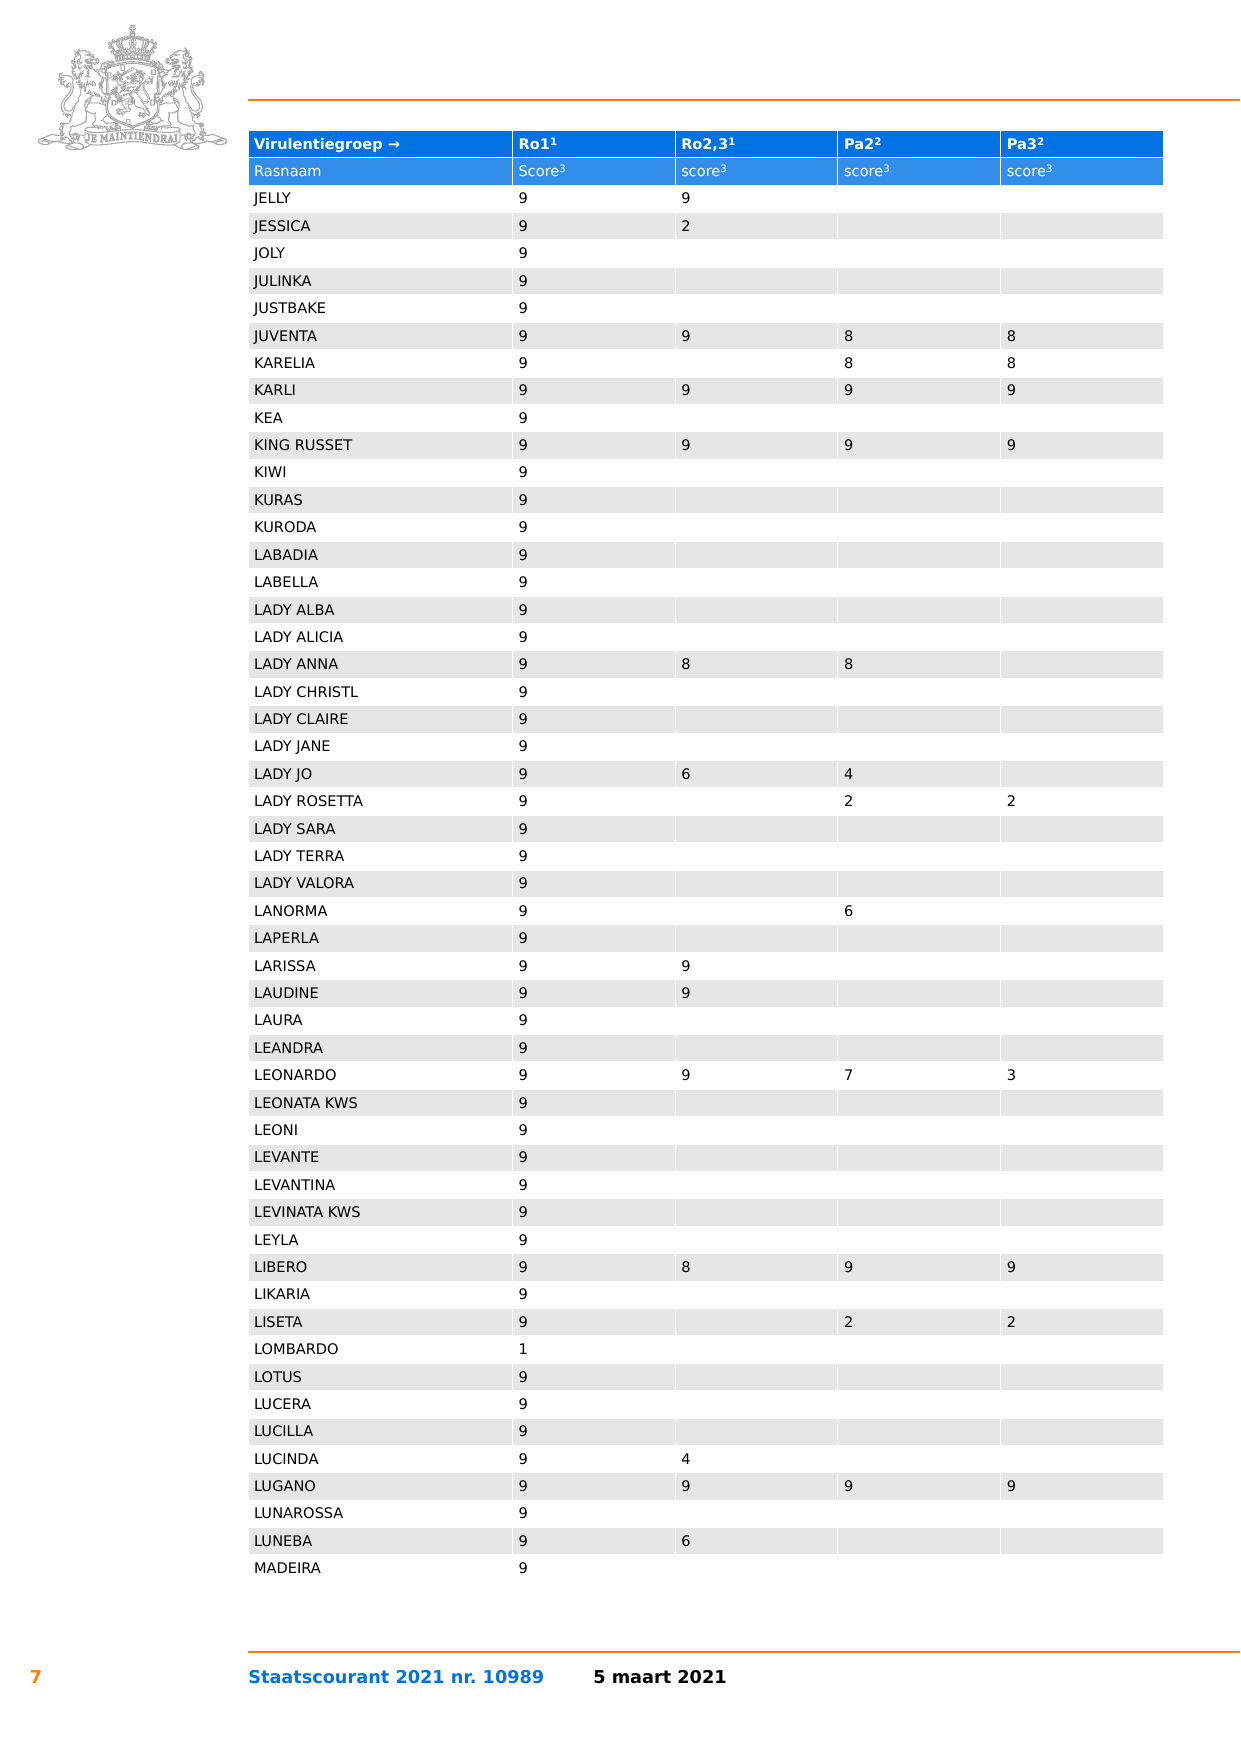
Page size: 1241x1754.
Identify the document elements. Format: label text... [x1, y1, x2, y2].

table_cell [838, 843, 1000, 869]
table_cell MADEIRA [249, 1556, 512, 1582]
table_cell 9 [1001, 1473, 1163, 1500]
table_cell LEONATA KWS [249, 1090, 512, 1116]
table_cell 9 [513, 1008, 675, 1034]
table_cell 9 [513, 871, 675, 897]
table_cell LOTUS [249, 1364, 512, 1390]
table_cell 9 [513, 1035, 675, 1061]
table_cell LADY TERRA [249, 843, 512, 869]
table_cell [838, 405, 1000, 431]
table_cell [1001, 1199, 1163, 1226]
table_cell [1001, 953, 1163, 979]
table_cell [1001, 213, 1163, 239]
table_cell [838, 953, 1000, 979]
table_cell [838, 268, 1000, 294]
table_cell [1001, 1556, 1163, 1582]
table_cell [1001, 460, 1163, 486]
table_cell [676, 925, 837, 952]
table_cell 9 [513, 1309, 675, 1335]
table_cell [676, 1172, 837, 1198]
table_cell [676, 241, 837, 267]
table_cell 9 [513, 597, 675, 623]
table_cell 6 [838, 898, 1000, 924]
table_cell 9 [513, 624, 675, 650]
table_cell [676, 487, 837, 513]
table_cell [1001, 624, 1163, 650]
table_cell 9 [513, 241, 675, 267]
table_cell 9 [513, 1199, 675, 1226]
table_cell 8 [838, 323, 1000, 349]
table_cell [676, 405, 837, 431]
table_cell Rasnaam [249, 158, 512, 185]
table_cell [838, 1090, 1000, 1116]
table_cell [1001, 1008, 1163, 1034]
table_cell [1001, 1172, 1163, 1198]
table_cell [676, 569, 837, 596]
table_cell [838, 624, 1000, 650]
table_cell [1001, 816, 1163, 842]
table_cell [676, 871, 837, 897]
table_cell KURODA [249, 515, 512, 541]
table_cell JESSICA [249, 213, 512, 239]
table_cell KIWI [249, 460, 512, 486]
table_cell 2 [1001, 789, 1163, 815]
table_cell KARELIA [249, 350, 512, 376]
table_cell [1001, 843, 1163, 869]
table_cell 9 [513, 405, 675, 431]
table_cell [1001, 706, 1163, 733]
table_cell LAPERLA [249, 925, 512, 952]
table_cell LADY ALBA [249, 597, 512, 623]
table_cell 9 [676, 378, 837, 404]
table_cell 9 [676, 432, 837, 459]
table_cell [838, 1446, 1000, 1472]
table_cell [838, 1364, 1000, 1390]
table_cell [676, 1008, 837, 1034]
table_cell 9 [513, 378, 675, 404]
table_cell [1001, 487, 1163, 513]
table_cell [838, 460, 1000, 486]
table_cell [676, 1391, 837, 1417]
table_cell [838, 515, 1000, 541]
table_cell [1001, 679, 1163, 705]
table_cell [676, 1501, 837, 1527]
table_cell [676, 1419, 837, 1445]
table_cell LUCINDA [249, 1446, 512, 1472]
table_cell 9 [513, 816, 675, 842]
table_cell LUNAROSSA [249, 1501, 512, 1527]
table_cell 9 [838, 378, 1000, 404]
table_cell 8 [676, 1254, 837, 1281]
table_cell [676, 1090, 837, 1116]
table_cell 9 [513, 1254, 675, 1281]
table_cell [1001, 1391, 1163, 1417]
table_cell KURAS [249, 487, 512, 513]
table_cell [1001, 1035, 1163, 1061]
table_cell 6 [676, 761, 837, 787]
table_cell [676, 1364, 837, 1390]
table_cell [838, 1336, 1000, 1363]
table_cell 9 [676, 1473, 837, 1500]
table_cell 9 [513, 1227, 675, 1253]
table_cell [838, 1199, 1000, 1226]
table_cell [676, 1117, 837, 1143]
table_cell [1001, 542, 1163, 568]
table_header Ro11 [513, 131, 675, 157]
table_cell 2 [838, 789, 1000, 815]
table_cell 9 [513, 843, 675, 869]
table_header Pa32 [1001, 131, 1163, 157]
table_cell [838, 1391, 1000, 1417]
table_cell [1001, 405, 1163, 431]
table_cell [1001, 1501, 1163, 1527]
table_cell [838, 1145, 1000, 1171]
table_cell 9 [513, 734, 675, 760]
table_cell score3 [838, 158, 1000, 185]
table_cell LADY CLAIRE [249, 706, 512, 733]
table_cell LADY JO [249, 761, 512, 787]
table_cell score3 [1001, 158, 1163, 185]
table_cell [676, 1035, 837, 1061]
table_cell JUSTBAKE [249, 295, 512, 322]
table_cell 9 [513, 1063, 675, 1089]
table_cell 9 [513, 898, 675, 924]
table_cell 9 [838, 1473, 1000, 1500]
table_cell [1001, 898, 1163, 924]
table_cell [1001, 871, 1163, 897]
table_cell JELLY [249, 186, 512, 212]
table_cell 9 [513, 679, 675, 705]
table_cell [838, 597, 1000, 623]
table_cell [1001, 1419, 1163, 1445]
table_cell [676, 706, 837, 733]
table_cell [1001, 569, 1163, 596]
table_cell [676, 542, 837, 568]
table_cell [838, 1008, 1000, 1034]
table_cell [676, 843, 837, 869]
table_cell KEA [249, 405, 512, 431]
table_cell 1 [513, 1336, 675, 1363]
table_cell [838, 1117, 1000, 1143]
table_cell LADY VALORA [249, 871, 512, 897]
table_cell [1001, 1446, 1163, 1472]
table_cell [1001, 734, 1163, 760]
table_cell LEVANTINA [249, 1172, 512, 1198]
table_cell [838, 734, 1000, 760]
table_cell [676, 624, 837, 650]
table_cell 9 [513, 323, 675, 349]
table_cell [838, 1419, 1000, 1445]
table_cell LANORMA [249, 898, 512, 924]
table_cell 9 [838, 1254, 1000, 1281]
table_cell [676, 734, 837, 760]
table_cell [1001, 515, 1163, 541]
table_cell [1001, 597, 1163, 623]
table_cell 2 [838, 1309, 1000, 1335]
table_cell 8 [1001, 323, 1163, 349]
table_cell 9 [513, 706, 675, 733]
table_cell LAURA [249, 1008, 512, 1034]
table_cell [1001, 1282, 1163, 1308]
table_cell 9 [513, 186, 675, 212]
table_cell 9 [676, 1063, 837, 1089]
table_cell [676, 679, 837, 705]
table_cell score3 [676, 158, 837, 185]
table_cell 9 [513, 569, 675, 596]
table_cell 9 [513, 1419, 675, 1445]
table_cell LADY JANE [249, 734, 512, 760]
table_cell JOLY [249, 241, 512, 267]
table_cell [1001, 1364, 1163, 1390]
table_cell 9 [513, 953, 675, 979]
table_cell 9 [513, 925, 675, 952]
table_cell [838, 679, 1000, 705]
table_cell 9 [1001, 1254, 1163, 1281]
table_cell [838, 569, 1000, 596]
table_cell 9 [513, 1391, 675, 1417]
table_cell LABADIA [249, 542, 512, 568]
table_cell LEONI [249, 1117, 512, 1143]
table_cell [676, 816, 837, 842]
picture [38, 25, 227, 150]
table_cell [838, 980, 1000, 1007]
table_cell KING RUSSET [249, 432, 512, 459]
table_cell 9 [513, 1145, 675, 1171]
table_cell [676, 597, 837, 623]
table_cell 4 [838, 761, 1000, 787]
table_cell LABELLA [249, 569, 512, 596]
table_cell 9 [676, 953, 837, 979]
table_cell [838, 295, 1000, 322]
table_cell [1001, 1117, 1163, 1143]
table_cell [838, 542, 1000, 568]
table_cell 7 [838, 1063, 1000, 1089]
table_cell [838, 1172, 1000, 1198]
table_cell [838, 816, 1000, 842]
table_cell 2 [676, 213, 837, 239]
table_cell 9 [513, 1501, 675, 1527]
table_cell 8 [676, 651, 837, 678]
table_cell 9 [513, 432, 675, 459]
table_cell 9 [513, 1117, 675, 1143]
table_cell [676, 515, 837, 541]
table_cell [1001, 295, 1163, 322]
table_cell 9 [1001, 378, 1163, 404]
table_cell [1001, 268, 1163, 294]
table_cell [838, 241, 1000, 267]
table_cell KARLI [249, 378, 512, 404]
table_cell [838, 1556, 1000, 1582]
table_cell [676, 460, 837, 486]
table_cell 9 [513, 651, 675, 678]
table_cell [1001, 241, 1163, 267]
table_cell [676, 1336, 837, 1363]
table_header Pa22 [838, 131, 1000, 157]
table_cell 8 [838, 651, 1000, 678]
table_cell [676, 1556, 837, 1582]
table_cell LUCILLA [249, 1419, 512, 1445]
table_cell 9 [513, 542, 675, 568]
table_cell [676, 295, 837, 322]
table_cell [838, 925, 1000, 952]
table_cell LADY ROSETTA [249, 789, 512, 815]
table_cell 9 [1001, 432, 1163, 459]
table_cell 9 [513, 460, 675, 486]
table_cell [676, 898, 837, 924]
table_cell [1001, 1227, 1163, 1253]
table_header Ro2,31 [676, 131, 837, 157]
table_cell [1001, 1145, 1163, 1171]
table_cell [1001, 761, 1163, 787]
table_cell LOMBARDO [249, 1336, 512, 1363]
table_cell 9 [513, 761, 675, 787]
table_cell 8 [1001, 350, 1163, 376]
table_cell [838, 1035, 1000, 1061]
table_cell 9 [513, 350, 675, 376]
table_cell [676, 789, 837, 815]
table_cell [676, 350, 837, 376]
table_cell [676, 1145, 837, 1171]
table_cell 9 [513, 487, 675, 513]
table_cell 9 [676, 323, 837, 349]
table_cell 9 [513, 268, 675, 294]
table_cell [676, 1199, 837, 1226]
table_cell 9 [513, 1446, 675, 1472]
table_cell 6 [676, 1528, 837, 1554]
table_cell LEYLA [249, 1227, 512, 1253]
table_cell LUGANO [249, 1473, 512, 1500]
table_header Virulentiegroep → [249, 131, 512, 157]
table_cell [676, 1282, 837, 1308]
table_cell [838, 1501, 1000, 1527]
table_cell [838, 871, 1000, 897]
table_cell 9 [513, 1528, 675, 1554]
table_cell LEONARDO [249, 1063, 512, 1089]
table_cell 9 [513, 1364, 675, 1390]
table_cell [676, 268, 837, 294]
table_cell JUVENTA [249, 323, 512, 349]
table_cell [838, 487, 1000, 513]
table_cell LIBERO [249, 1254, 512, 1281]
table_cell 3 [1001, 1063, 1163, 1089]
table_cell [1001, 186, 1163, 212]
table_cell LADY SARA [249, 816, 512, 842]
table_cell LISETA [249, 1309, 512, 1335]
table_cell LEANDRA [249, 1035, 512, 1061]
table_cell 9 [513, 1556, 675, 1582]
table_cell LADY ALICIA [249, 624, 512, 650]
table_cell Score3 [513, 158, 675, 185]
table_cell LADY CHRISTL [249, 679, 512, 705]
table_cell 8 [838, 350, 1000, 376]
table_cell [838, 1227, 1000, 1253]
table_cell LARISSA [249, 953, 512, 979]
table_cell [838, 186, 1000, 212]
table_cell [838, 1528, 1000, 1554]
table_cell LIKARIA [249, 1282, 512, 1308]
table_cell 9 [513, 1282, 675, 1308]
table_cell [676, 1309, 837, 1335]
table_cell 2 [1001, 1309, 1163, 1335]
table_cell LUCERA [249, 1391, 512, 1417]
table_cell [838, 213, 1000, 239]
table_cell 9 [513, 213, 675, 239]
table_cell 9 [513, 295, 675, 322]
table_cell [1001, 980, 1163, 1007]
table_cell [1001, 651, 1163, 678]
table_cell 4 [676, 1446, 837, 1472]
table_cell JULINKA [249, 268, 512, 294]
table_cell 9 [513, 980, 675, 1007]
table_cell [838, 1282, 1000, 1308]
table_cell [1001, 925, 1163, 952]
table_cell 9 [513, 789, 675, 815]
table_cell LUNEBA [249, 1528, 512, 1554]
table_cell 9 [676, 186, 837, 212]
table_cell [676, 1227, 837, 1253]
table_cell 9 [676, 980, 837, 1007]
table_cell 9 [513, 1172, 675, 1198]
table_cell 9 [513, 1473, 675, 1500]
table_cell [1001, 1336, 1163, 1363]
table_cell [1001, 1528, 1163, 1554]
table_cell LAUDINE [249, 980, 512, 1007]
table_cell 9 [838, 432, 1000, 459]
table_cell 9 [513, 1090, 675, 1116]
table_cell [1001, 1090, 1163, 1116]
table_cell LEVINATA KWS [249, 1199, 512, 1226]
table_cell LADY ANNA [249, 651, 512, 678]
table_cell 9 [513, 515, 675, 541]
table_cell [838, 706, 1000, 733]
table_cell LEVANTE [249, 1145, 512, 1171]
